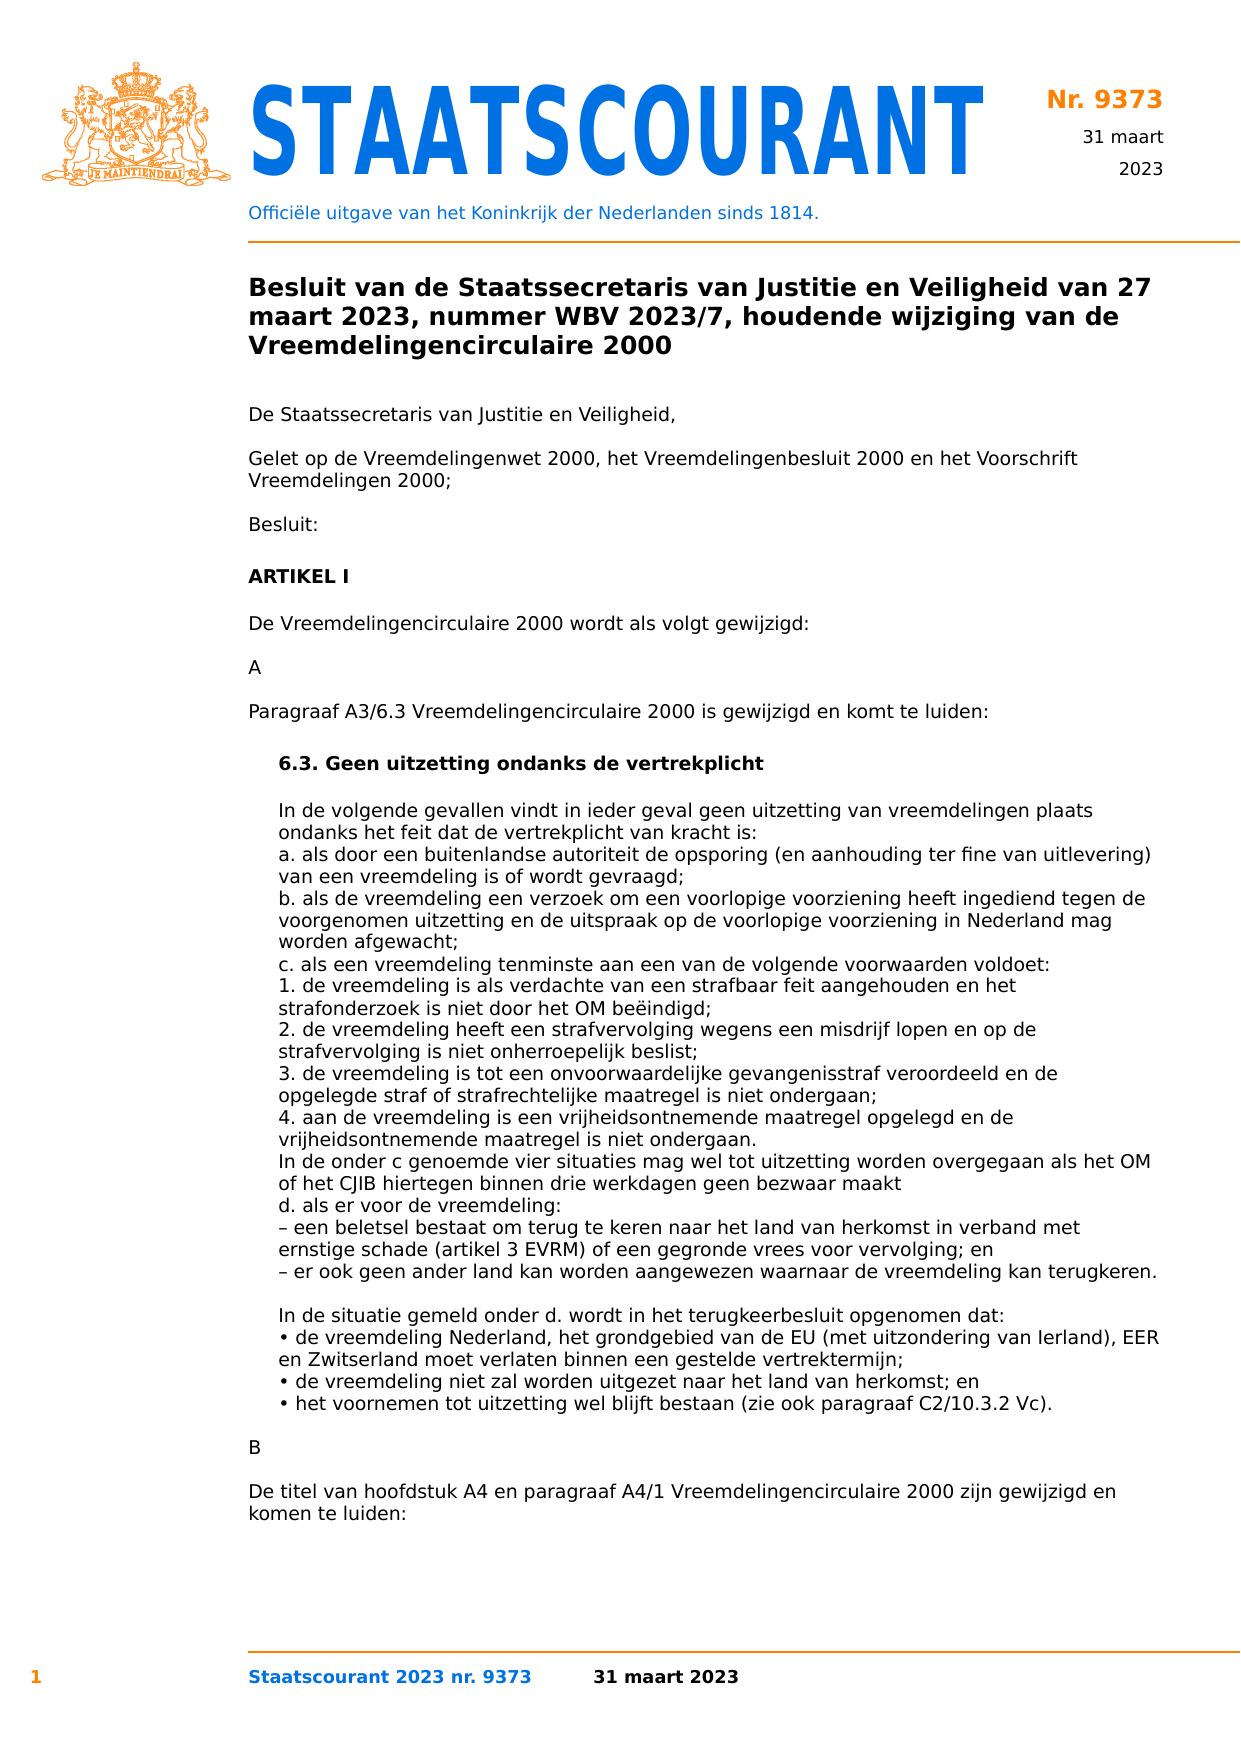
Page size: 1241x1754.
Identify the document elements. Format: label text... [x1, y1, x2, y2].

text De Staatssecretaris van Justitie en Veiligheid, [248, 404, 1163, 426]
text B [248, 1437, 1163, 1459]
text 2. de vreemdeling heeft een strafvervolging wegens een misdrijf lopen en op de strafvervolging is niet onherroepelijk beslist; [278, 1019, 1163, 1063]
text Gelet op de Vreemdelingenwet 2000, het Vreemdelingenbesluit 2000 en het Voorschrift Vreemdelingen 2000; [248, 448, 1163, 492]
text d. als er voor de vreemdeling: [278, 1195, 1163, 1217]
text a. als door een buitenlandse autoriteit de opsporing (en aanhouding ter fine van uitlevering) van een vreemdeling is of wordt gevraagd; [278, 843, 1163, 887]
text • de vreemdeling niet zal worden uitgezet naar het land van herkomst; en [278, 1371, 1163, 1393]
text Paragraaf A3/6.3 Vreemdelingencirculaire 2000 is gewijzigd en komt te luiden: [248, 701, 1163, 723]
text In de onder c genoemde vier situaties mag wel tot uitzetting worden overgegaan als het OM of het CJIB hiertegen binnen drie werkdagen geen bezwaar maakt [278, 1151, 1163, 1195]
text 1. de vreemdeling is als verdachte van een strafbaar feit aangehouden en het strafonderzoek is niet door het OM beëindigd; [278, 975, 1163, 1019]
text De titel van hoofdstuk A4 en paragraaf A4/1 Vreemdelingencirculaire 2000 zijn gewijzigd en komen te luiden: [248, 1481, 1163, 1524]
table_header STAATSCOURANT [248, 62, 998, 203]
text c. als een vreemdeling tenminste aan een van de volgende voorwaarden voldoet: [278, 953, 1163, 975]
text • het voornemen tot uitzetting wel blijft bestaan (zie ook paragraaf C2/10.3.2 Vc). [278, 1393, 1163, 1415]
table_header [25, 62, 248, 241]
subtitle Besluit van de Staatssecretaris van Justitie en Veiligheid van 27 maart 2023, nummer WBV 2023/7, houdende wijziging van de Vreemdelingencirculaire 2000 [248, 273, 1163, 361]
text – er ook geen ander land kan worden aangewezen waarnaar de vreemdeling kan terugkeren. [278, 1261, 1163, 1283]
text • de vreemdeling Nederland, het grondgebied van de EU (met uitzondering van Ierland), EER en Zwitserland moet verlaten binnen een gestelde vertrektermijn; [278, 1327, 1163, 1371]
text 3. de vreemdeling is tot een onvoorwaardelijke gevangenisstraf veroordeeld en de opgelegde straf of strafrechtelijke maatregel is niet ondergaan; [278, 1063, 1163, 1107]
text A [248, 657, 1163, 679]
text b. als de vreemdeling een verzoek om een voorlopige voorziening heeft ingediend tegen de voorgenomen uitzetting en de uitspraak op de voorlopige voorziening in Nederland mag worden afgewacht; [278, 887, 1163, 953]
table_cell 31 maart [998, 121, 1240, 153]
picture [41, 62, 231, 186]
text Besluit: [248, 514, 1163, 536]
table_header Nr. 9373 [998, 62, 1240, 121]
text De Vreemdelingencirculaire 2000 wordt als volgt gewijzigd: [248, 613, 1163, 635]
text – een beletsel bestaat om terug te keren naar het land van herkomst in verband met ernstige schade (artikel 3 EVRM) of een gegronde vrees voor vervolging; en [278, 1217, 1163, 1261]
table_cell Officiële uitgave van het Koninkrijk der Nederlanden sinds 1814. [248, 203, 1240, 241]
subtitle 6.3. Geen uitzetting ondanks de vertrekplicht [278, 753, 1163, 774]
subtitle ARTIKEL I [248, 566, 1163, 588]
text 4. aan de vreemdeling is een vrijheidsontnemende maatregel opgelegd en de vrijheidsontnemende maatregel is niet ondergaan. [278, 1107, 1163, 1151]
text In de situatie gemeld onder d. wordt in het terugkeerbesluit opgenomen dat: [278, 1305, 1163, 1327]
text In de volgende gevallen vindt in ieder geval geen uitzetting van vreemdelingen plaats ondanks het feit dat de vertrekplicht van kracht is: [278, 799, 1163, 843]
table_cell 2023 [998, 153, 1240, 203]
